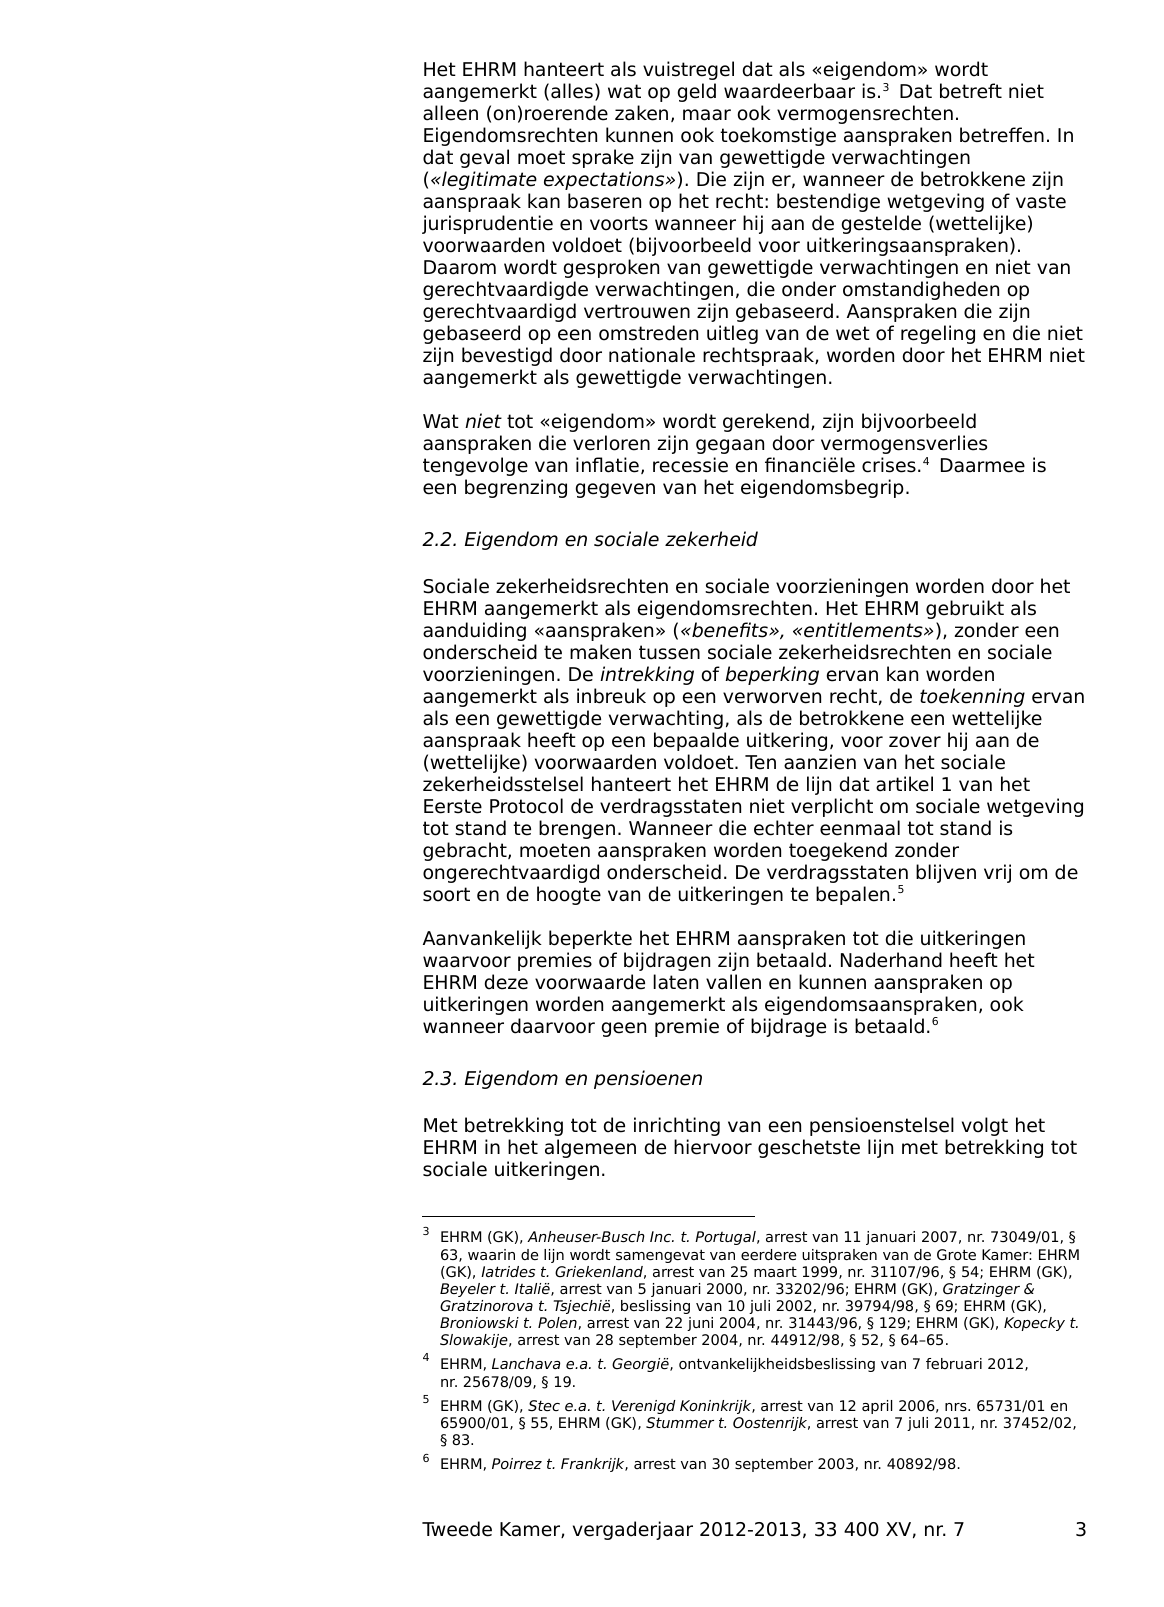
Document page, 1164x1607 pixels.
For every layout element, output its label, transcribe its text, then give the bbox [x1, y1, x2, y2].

text Aanvankelijk beperkte het EHRM aanspraken tot die uitkeringen waarvoor premies of bijdragen zijn betaald. Naderhand heeft het EHRM deze voorwaarde laten vallen en kunnen aanspraken op uitkeringen worden aangemerkt als eigendomsaanspraken, ook wanneer daarvoor geen premie of bijdrage is betaald. [422, 928, 1087, 1038]
text EHRM, Poirrez t. Frankrijk, arrest van 30 september 2003, nr. 40892/98. [422, 1452, 1087, 1474]
text Wat niet tot «eigendom» wordt gerekend, zijn bijvoorbeeld aanspraken die verloren zijn gegaan door vermogensverlies tengevolge van inflatie, recessie en financiële crises. Daarmee is een begrenzing gegeven van het eigendomsbegrip. [422, 411, 1087, 499]
text EHRM (GK), Stec e.a. t. Verenigd Koninkrijk, arrest van 12 april 2006, nrs. 65731/01 en 65900/01, § 55, EHRM (GK), Stummer t. Oostenrijk, arrest van 7 juli 2011, nr. 37452/02, § 83. [422, 1393, 1087, 1449]
text Sociale zekerheidsrechten en sociale voorzieningen worden door het EHRM aangemerkt als eigendomsrechten. Het EHRM gebruikt als aanduiding «aanspraken» («benefits», «entitlements»), zonder een onderscheid te maken tussen sociale zekerheidsrechten en sociale voorzieningen. De intrekking of beperking ervan kan worden aangemerkt als inbreuk op een verworven recht, de toekenning ervan als een gewettigde verwachting, als de betrokkene een wettelijke aanspraak heeft op een bepaalde uitkering, voor zover hij aan de (wettelijke) voorwaarden voldoet. Ten aanzien van het sociale zekerheidsstelsel hanteert het EHRM de lijn dat artikel 1 van het Eerste Protocol de verdragsstaten niet verplicht om sociale wetgeving tot stand te brengen. Wanneer die echter eenmaal tot stand is gebracht, moeten aanspraken worden toegekend zonder ongerechtvaardigd onderscheid. De verdragsstaten blijven vrij om de soort en de hoogte van de uitkeringen te bepalen. [422, 576, 1087, 906]
subtitle 2.3. Eigendom en pensioenen [422, 1068, 1087, 1089]
text EHRM, Lanchava e.a. t. Georgië, ontvankelijkheidsbeslissing van 7 februari 2012, nr. 25678/09, § 19. [422, 1352, 1087, 1391]
subtitle 2.2. Eigendom en sociale zekerheid [422, 529, 1087, 551]
text Het EHRM hanteert als vuistregel dat als «eigendom» wordt aangemerkt (alles) wat op geld waardeerbaar is. Dat betreft niet alleen (on)roerende zaken, maar ook vermogensrechten. Eigendomsrechten kunnen ook toekomstige aanspraken betreffen. In dat geval moet sprake zijn van gewettigde verwachtingen («legitimate expectations»). Die zijn er, wanneer de betrokkene zijn aanspraak kan baseren op het recht: bestendige wetgeving of vaste jurisprudentie en voorts wanneer hij aan de gestelde (wettelijke) voorwaarden voldoet (bijvoorbeeld voor uitkeringsaanspraken). Daarom wordt gesproken van gewettigde verwachtingen en niet van gerechtvaardigde verwachtingen, die onder omstandigheden op gerechtvaardigd vertrouwen zijn gebaseerd. Aanspraken die zijn gebaseerd op een omstreden uitleg van de wet of regeling en die niet zijn bevestigd door nationale rechtspraak, worden door het EHRM niet aangemerkt als gewettigde verwachtingen. [422, 59, 1087, 389]
text EHRM (GK), Anheuser-Busch Inc. t. Portugal, arrest van 11 januari 2007, nr. 73049/01, § 63, waarin de lijn wordt samengevat van eerdere uitspraken van de Grote Kamer: EHRM (GK), Iatrides t. Griekenland, arrest van 25 maart 1999, nr. 31107/96, § 54; EHRM (GK), Beyeler t. Italië, arrest van 5 januari 2000, nr. 33202/96; EHRM (GK), Gratzinger & Gratzinorova t. Tsjechië, beslissing van 10 juli 2002, nr. 39794/98, § 69; EHRM (GK), Broniowski t. Polen, arrest van 22 juni 2004, nr. 31443/96, § 129; EHRM (GK), Kopecky t. Slowakije, arrest van 28 september 2004, nr. 44912/98, § 52, § 64–65. [422, 1225, 1087, 1349]
text Met betrekking tot de inrichting van een pensioenstelsel volgt het EHRM in het algemeen de hiervoor geschetste lijn met betrekking tot sociale uitkeringen. [422, 1114, 1087, 1181]
